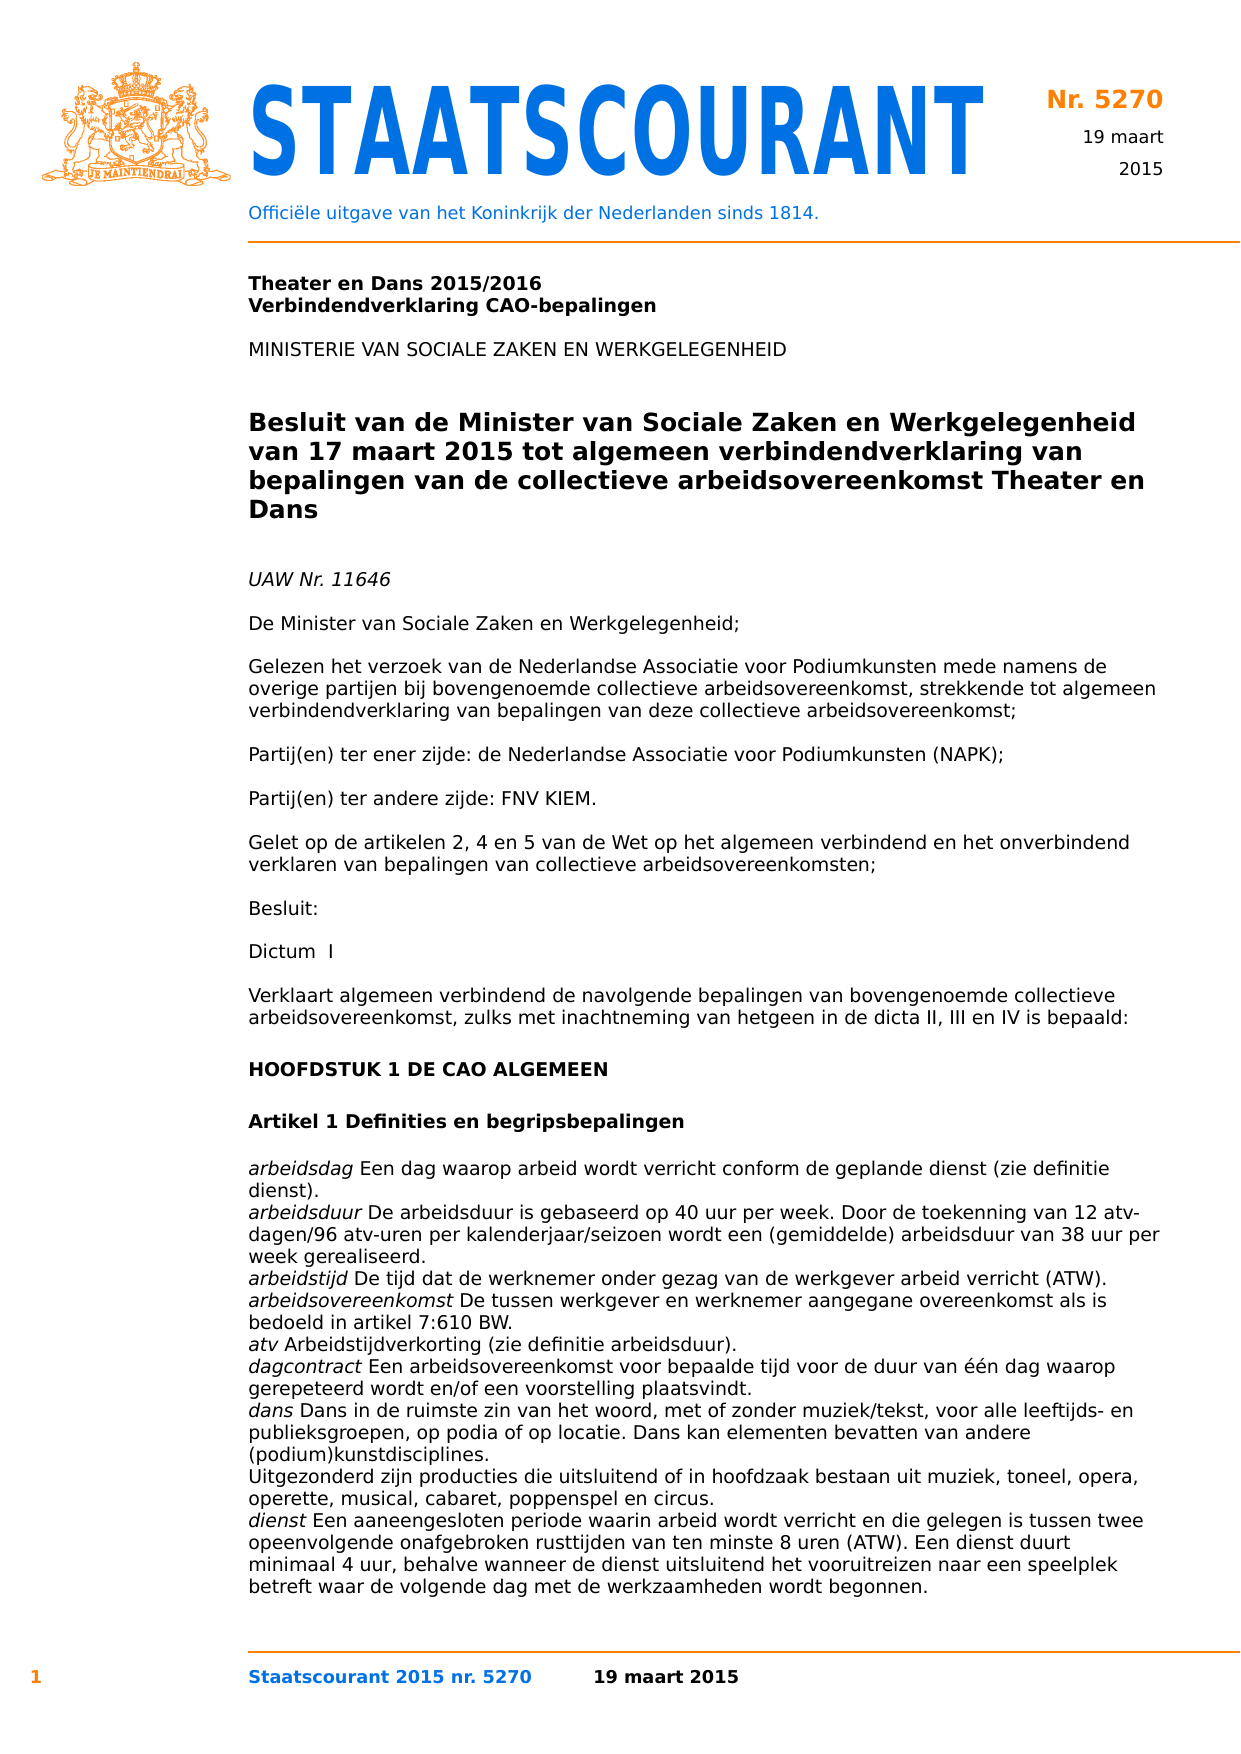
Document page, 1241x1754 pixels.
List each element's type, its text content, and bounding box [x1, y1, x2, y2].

table_cell 2015 [998, 153, 1240, 203]
text dienst Een aaneengesloten periode waarin arbeid wordt verricht en die gelegen is tussen twee opeenvolgende onafgebroken rusttijden van ten minste 8 uren (ATW). Een dienst duurt minimaal 4 uur, behalve wanneer de dienst uitsluitend het vooruitreizen naar een speelplek betreft waar de volgende dag met de werkzaamheden wordt begonnen. [248, 1510, 1163, 1598]
text MINISTERIE VAN SOCIALE ZAKEN EN WERKGELEGENHEID [248, 339, 1163, 361]
subtitle Besluit van de Minister van Sociale Zaken en Werkgelegenheid van 17 maart 2015 tot algemeen verbindendverklaring van bepalingen van de collectieve arbeidsovereenkomst Theater en Dans [248, 408, 1163, 525]
text Verklaart algemeen verbindend de navolgende bepalingen van bovengenoemde collectieve arbeidsovereenkomst, zulks met inachtneming van hetgeen in de dicta II, III en IV is bepaald: [248, 985, 1163, 1029]
text Partij(en) ter andere zijde: FNV KIEM. [248, 788, 1163, 810]
table_header Nr. 5270 [998, 62, 1240, 121]
text De Minister van Sociale Zaken en Werkgelegenheid; [248, 612, 1163, 634]
subtitle Artikel 1 Definities en begripsbepalingen [248, 1111, 1163, 1133]
text arbeidsduur De arbeidsduur is gebaseerd op 40 uur per week. Door de toekenning van 12 atv- dagen/96 atv-uren per kalenderjaar/seizoen wordt een (gemiddelde) arbeidsduur van 38 uur per week gerealiseerd. [248, 1202, 1163, 1268]
table_cell 19 maart [998, 121, 1240, 153]
text UAW Nr. 11646 [248, 568, 1163, 591]
table_cell Officiële uitgave van het Koninkrijk der Nederlanden sinds 1814. [248, 203, 1240, 241]
table_header [25, 62, 248, 241]
text arbeidsdag Een dag waarop arbeid wordt verricht conform de geplande dienst (zie definitie dienst). [248, 1158, 1163, 1202]
text Dictum I [248, 941, 1163, 963]
text Partij(en) ter ener zijde: de Nederlandse Associatie voor Podiumkunsten (NAPK); [248, 744, 1163, 766]
text dagcontract Een arbeidsovereenkomst voor bepaalde tijd voor de duur van één dag waarop gerepeteerd wordt en/of een voorstelling plaatsvindt. [248, 1356, 1163, 1400]
picture [41, 62, 231, 186]
text Gelet op de artikelen 2, 4 en 5 van de Wet op het algemeen verbindend en het onverbindend verklaren van bepalingen van collectieve arbeidsovereenkomsten; [248, 832, 1163, 876]
text dans Dans in de ruimste zin van het woord, met of zonder muziek/tekst, voor alle leeftijds- en publieksgroepen, op podia of op locatie. Dans kan elementen bevatten van andere (podium)kunstdisciplines. [248, 1400, 1163, 1466]
text Verbindendverklaring CAO-bepalingen [248, 295, 1163, 317]
subtitle HOOFDSTUK 1 DE CAO ALGEMEEN [248, 1059, 1163, 1081]
text Theater en Dans 2015/2016 [248, 273, 1163, 295]
text arbeidsovereenkomst De tussen werkgever en werknemer aangegane overeenkomst als is bedoeld in artikel 7:610 BW. [248, 1290, 1163, 1334]
text Gelezen het verzoek van de Nederlandse Associatie voor Podiumkunsten mede namens de overige partijen bij bovengenoemde collectieve arbeidsovereenkomst, strekkende tot algemeen verbindendverklaring van bepalingen van deze collectieve arbeidsovereenkomst; [248, 656, 1163, 722]
text atv Arbeidstijdverkorting (zie definitie arbeidsduur). [248, 1334, 1163, 1356]
text Uitgezonderd zijn producties die uitsluitend of in hoofdzaak bestaan uit muziek, toneel, opera, operette, musical, cabaret, poppenspel en circus. [248, 1466, 1163, 1510]
text Besluit: [248, 898, 1163, 919]
table_header STAATSCOURANT [248, 62, 998, 203]
text arbeidstijd De tijd dat de werknemer onder gezag van de werkgever arbeid verricht (ATW). [248, 1268, 1163, 1290]
